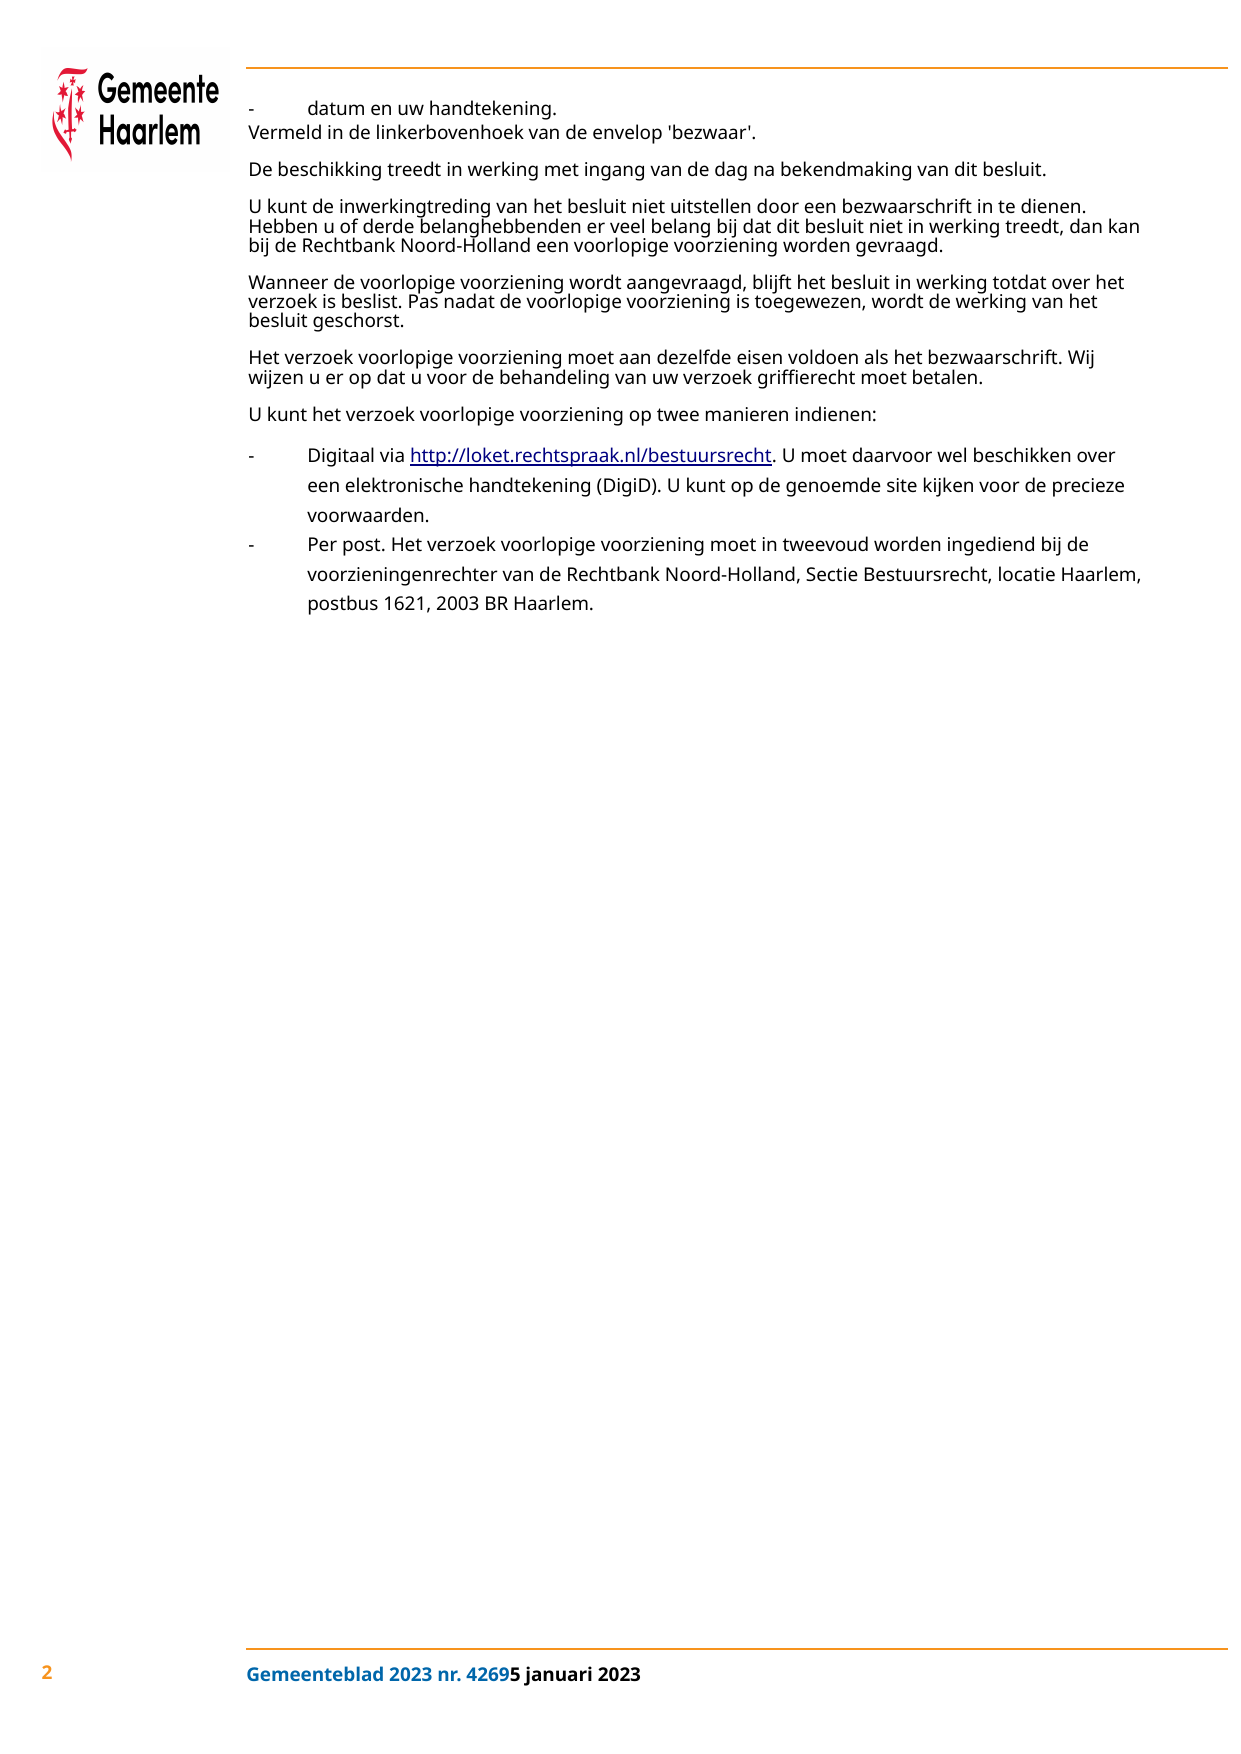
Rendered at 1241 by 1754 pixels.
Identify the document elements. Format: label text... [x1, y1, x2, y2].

text Het verzoek voorlopige voorziening moet aan dezelfde eisen voldoen als het bezwaarschrift. Wij wijzen u er op dat u voor de behandeling van uw verzoek griffierecht moet betalen. [248, 349, 1152, 388]
text Vermeld in de linkerbovenhoek van de envelop 'bezwaar'. [248, 124, 1152, 144]
text Wanneer de voorlopige voorziening wordt aangevraagd, blijft het besluit in werking totdat over het verzoek is beslist. Pas nadat de voorlopige voorziening is toegewezen, wordt de werking van het besluit geschorst. [248, 274, 1152, 332]
list Per post. Het verzoek voorlopige voorziening moet in tweevoud worden ingediend bij de voorzieningenrechter van de Rechtbank Noord-Holland, Sectie Bestuursrecht, locatie Haarlem, postbus 1621, 2003 BR Haarlem. [248, 531, 1152, 616]
text U kunt de inwerkingtreding van het besluit niet uitstellen door een bezwaarschrift in te dienen. Hebben u of derde belanghebbenden er veel belang bij dat dit besluit niet in werking treedt, dan kan bij de Rechtbank Noord-Holland een voorlopige voorziening worden gevraagd. [248, 198, 1152, 256]
text U kunt het verzoek voorlopige voorziening op twee manieren indienen: [248, 406, 1152, 425]
text De beschikking treedt in werking met ingang van de dag na bekendmaking van dit besluit. [248, 161, 1152, 181]
picture [41, 47, 231, 172]
list Digitaal via http://loket.rechtspraak.nl/bestuursrecht. U moet daarvoor wel beschikken over een elektronische handtekening (DigiD). U kunt op de genoemde site kijken voor de precieze voorwaarden. [248, 443, 1152, 527]
list datum en uw handtekening. [248, 95, 1152, 121]
